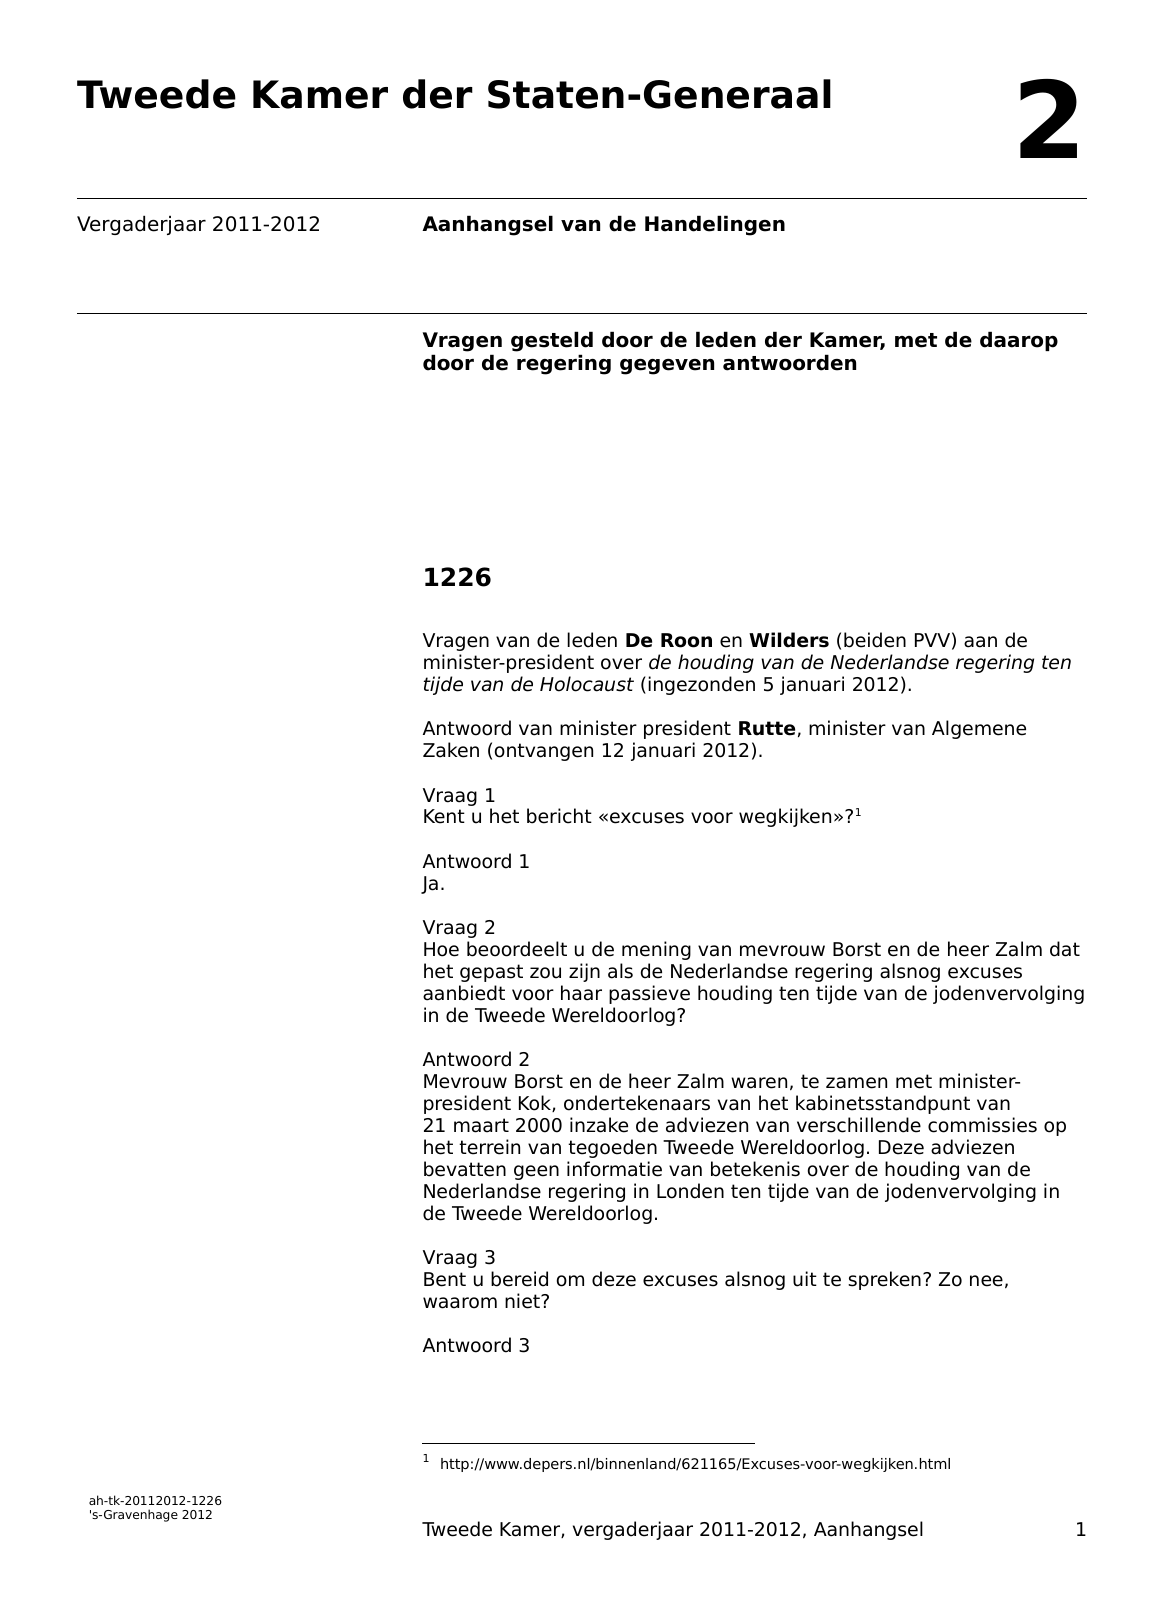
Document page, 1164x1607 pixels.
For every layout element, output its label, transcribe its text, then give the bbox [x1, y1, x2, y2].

text Vraag 3 [422, 1247, 1087, 1269]
table_cell [77, 314, 422, 375]
text Vragen van de leden De Roon en Wilders (beiden PVV) aan de minister-president over de houding van de Nederlandse regering ten tijde van de Holocaust (ingezonden 5 januari 2012). [422, 630, 1087, 696]
table_header Tweede Kamer der Staten-Generaal [77, 59, 886, 198]
text 1226 [422, 563, 1087, 592]
text Antwoord 3 [422, 1335, 1087, 1357]
text Bent u bereid om deze excuses alsnog uit te spreken? Zo nee, waarom niet? [422, 1269, 1087, 1313]
text Kent u het bericht «excuses voor wegkijken»? [422, 806, 1087, 828]
text Antwoord 2 [422, 1049, 1087, 1071]
text Vraag 1 [422, 784, 1087, 806]
text Antwoord 1 [422, 851, 1087, 873]
text Antwoord van minister president Rutte, minister van Algemene Zaken (ontvangen 12 januari 2012). [422, 718, 1087, 762]
text http://www.depers.nl/binnenland/621165/Excuses-voor-wegkijken.html [422, 1452, 1087, 1474]
text 's-Gravenhage 2012 [88, 1508, 323, 1522]
text ah-tk-20112012-1226 [88, 1494, 323, 1508]
table_header 2 [886, 59, 1087, 198]
table_cell Aanhangsel van de Handelingen [422, 199, 1087, 313]
text Mevrouw Borst en de heer Zalm waren, te zamen met minister-president Kok, ondertekenaars van het kabinetsstandpunt van 21 maart 2000 inzake de adviezen van verschillende commissies op het terrein van tegoeden Tweede Wereldoorlog. Deze adviezen bevatten geen informatie van betekenis over de houding van de Nederlandse regering in Londen ten tijde van de jodenvervolging in de Tweede Wereldoorlog. [422, 1071, 1087, 1225]
text Ja. [422, 873, 1087, 894]
text Vraag 2 [422, 917, 1087, 939]
text Hoe beoordeelt u de mening van mevrouw Borst en de heer Zalm dat het gepast zou zijn als de Nederlandse regering alsnog excuses aanbiedt voor haar passieve houding ten tijde van de jodenvervolging in de Tweede Wereldoorlog? [422, 939, 1087, 1027]
table_cell Vragen gesteld door de leden der Kamer, met de daarop door de regering gegeven antwoorden [422, 314, 1087, 375]
table_cell Vergaderjaar 2011-2012 [77, 199, 422, 313]
